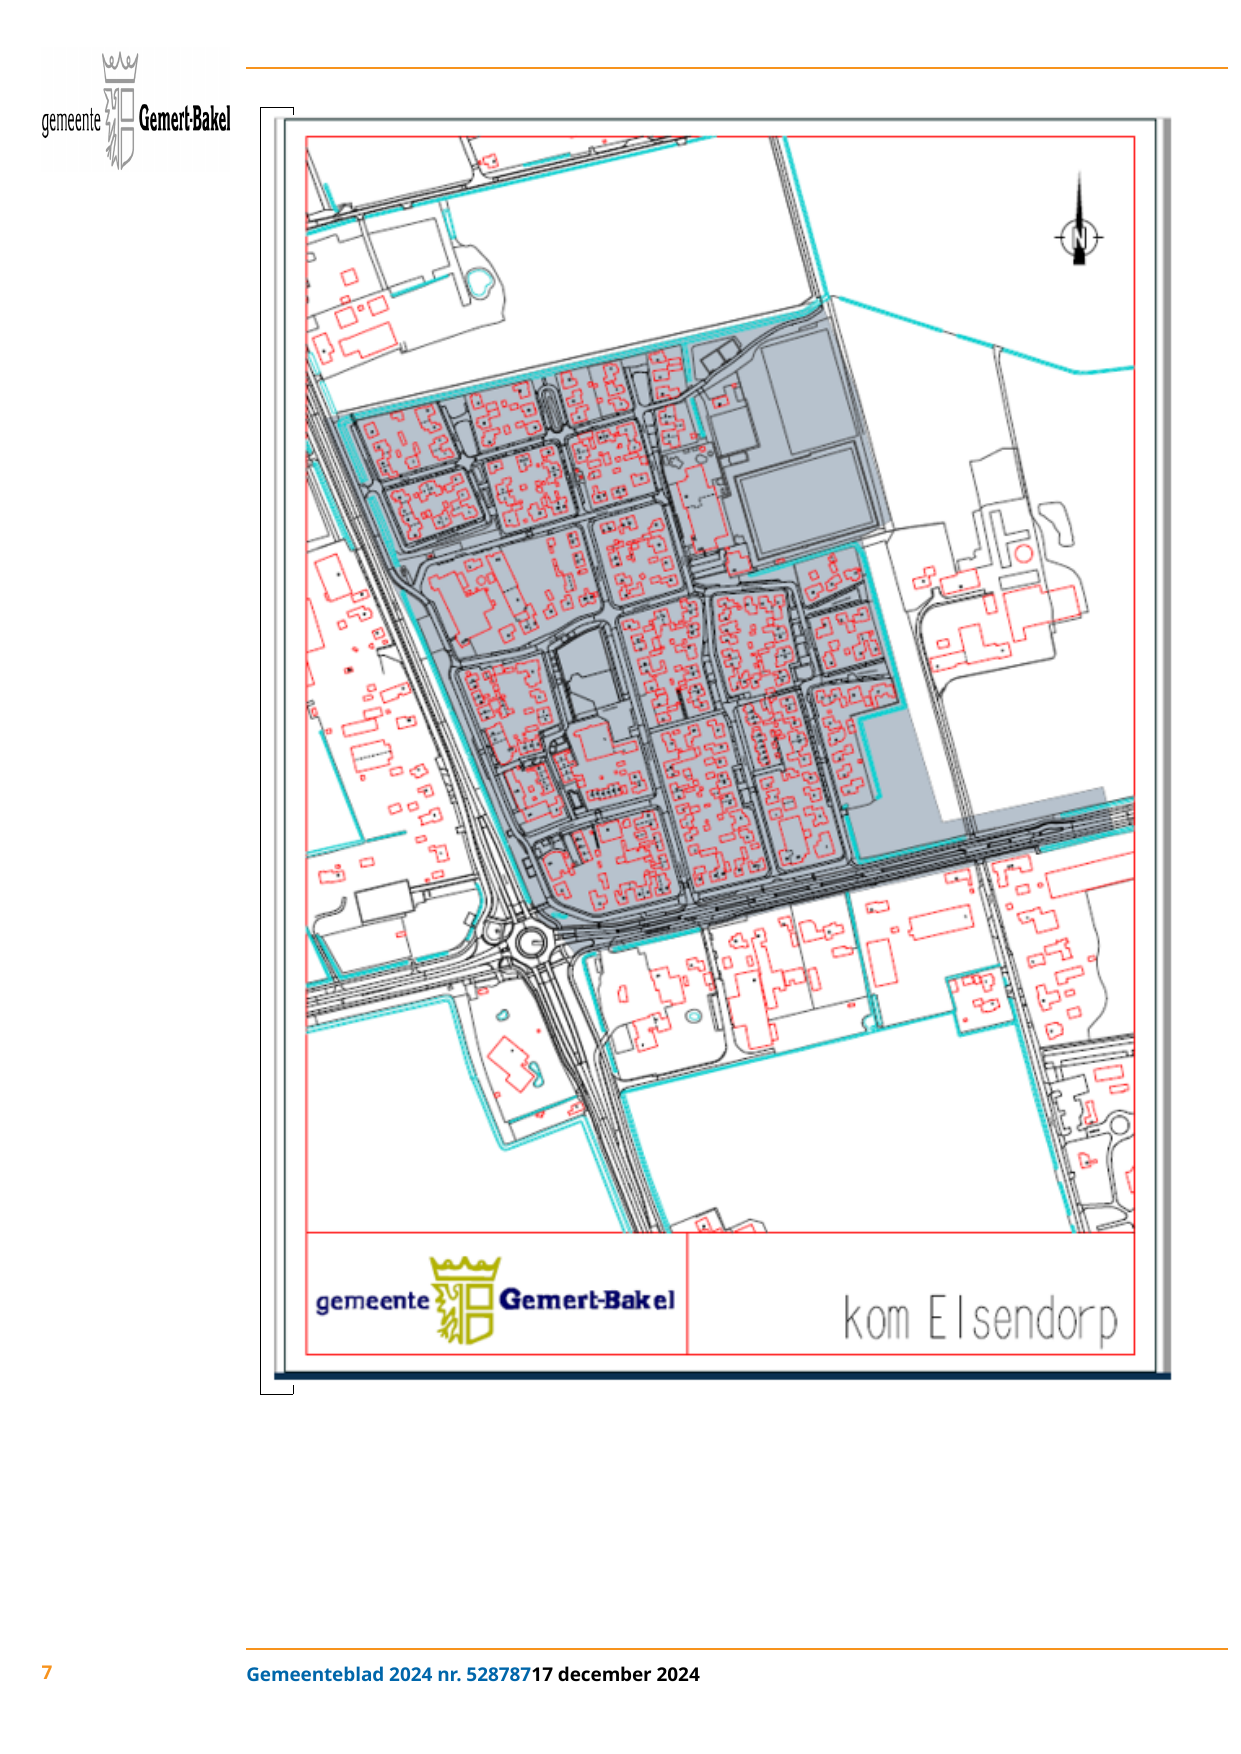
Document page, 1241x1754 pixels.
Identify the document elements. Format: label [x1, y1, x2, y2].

picture [268, 115, 1173, 1385]
picture [41, 47, 231, 172]
